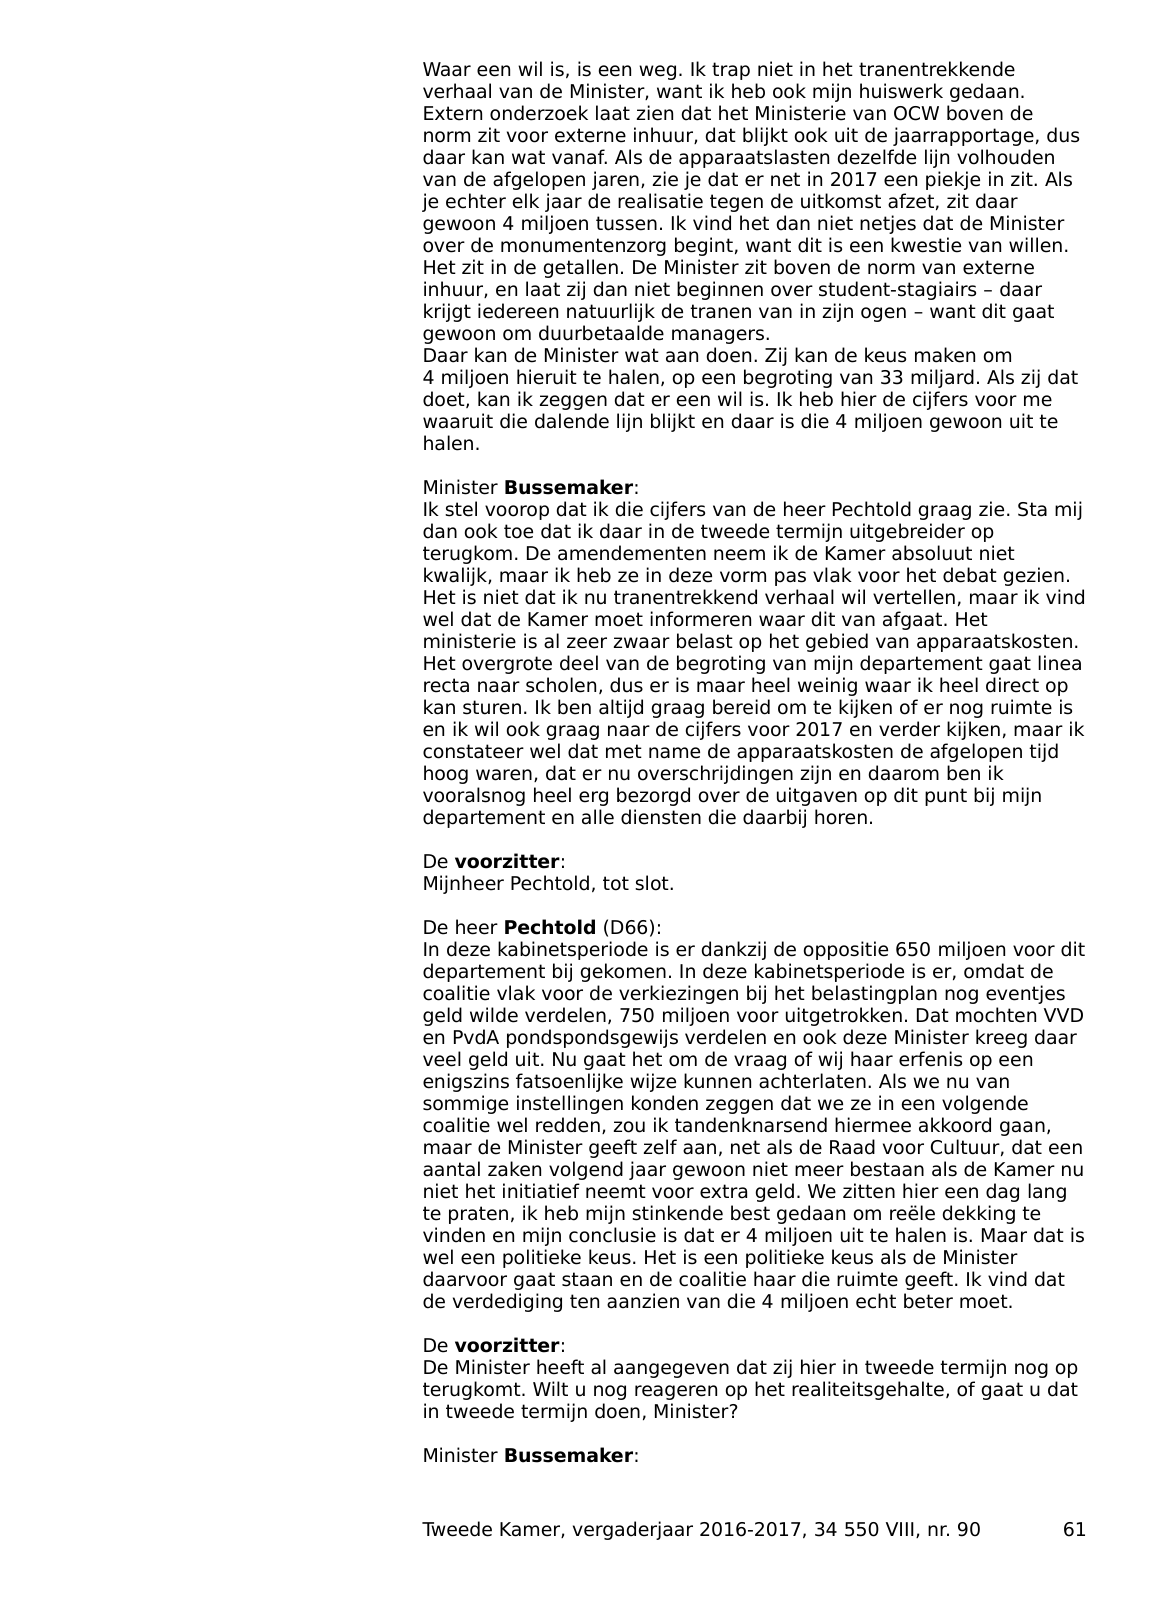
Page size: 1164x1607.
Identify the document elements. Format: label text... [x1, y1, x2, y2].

text Mijnheer Pechtold, tot slot. [422, 873, 1087, 895]
text De voorzitter: [422, 1335, 1087, 1357]
text In deze kabinetsperiode is er dankzij de oppositie 650 miljoen voor dit departement bij gekomen. In deze kabinetsperiode is er, omdat de coalitie vlak voor de verkiezingen bij het belastingplan nog eventjes geld wilde verdelen, 750 miljoen voor uitgetrokken. Dat mochten VVD en PvdA pondspondsgewijs verdelen en ook deze Minister kreeg daar veel geld uit. Nu gaat het om de vraag of wij haar erfenis op een enigszins fatsoenlijke wijze kunnen achterlaten. Als we nu van sommige instellingen konden zeggen dat we ze in een volgende coalitie wel redden, zou ik tandenknarsend hiermee akkoord gaan, maar de Minister geeft zelf aan, net als de Raad voor Cultuur, dat een aantal zaken volgend jaar gewoon niet meer bestaan als de Kamer nu niet het initiatief neemt voor extra geld. We zitten hier een dag lang te praten, ik heb mijn stinkende best gedaan om reële dekking te vinden en mijn conclusie is dat er 4 miljoen uit te halen is. Maar dat is wel een politieke keus. Het is een politieke keus als de Minister daarvoor gaat staan en de coalitie haar die ruimte geeft. Ik vind dat de verdediging ten aanzien van die 4 miljoen echt beter moet. [422, 939, 1087, 1312]
text Minister Bussemaker: [422, 1445, 1087, 1467]
text De Minister heeft al aangegeven dat zij hier in tweede termijn nog op terugkomt. Wilt u nog reageren op het realiteitsgehalte, of gaat u dat in tweede termijn doen, Minister? [422, 1357, 1087, 1423]
text Daar kan de Minister wat aan doen. Zij kan de keus maken om 4 miljoen hieruit te halen, op een begroting van 33 miljard. Als zij dat doet, kan ik zeggen dat er een wil is. Ik heb hier de cijfers voor me waaruit die dalende lijn blijkt en daar is die 4 miljoen gewoon uit te halen. [422, 345, 1087, 455]
text Ik stel voorop dat ik die cijfers van de heer Pechtold graag zie. Sta mij dan ook toe dat ik daar in de tweede termijn uitgebreider op terugkom. De amendementen neem ik de Kamer absoluut niet kwalijk, maar ik heb ze in deze vorm pas vlak voor het debat gezien. Het is niet dat ik nu tranentrekkend verhaal wil vertellen, maar ik vind wel dat de Kamer moet informeren waar dit van afgaat. Het ministerie is al zeer zwaar belast op het gebied van apparaatskosten. Het overgrote deel van de begroting van mijn departement gaat linea recta naar scholen, dus er is maar heel weinig waar ik heel direct op kan sturen. Ik ben altijd graag bereid om te kijken of er nog ruimte is en ik wil ook graag naar de cijfers voor 2017 en verder kijken, maar ik constateer wel dat met name de apparaatskosten de afgelopen tijd hoog waren, dat er nu overschrijdingen zijn en daarom ben ik vooralsnog heel erg bezorgd over de uitgaven op dit punt bij mijn departement en alle diensten die daarbij horen. [422, 499, 1087, 828]
text Minister Bussemaker: [422, 477, 1087, 499]
text Waar een wil is, is een weg. Ik trap niet in het tranentrekkende verhaal van de Minister, want ik heb ook mijn huiswerk gedaan. Extern onderzoek laat zien dat het Ministerie van OCW boven de norm zit voor externe inhuur, dat blijkt ook uit de jaarrapportage, dus daar kan wat vanaf. Als de apparaatslasten dezelfde lijn volhouden van de afgelopen jaren, zie je dat er net in 2017 een piekje in zit. Als je echter elk jaar de realisatie tegen de uitkomst afzet, zit daar gewoon 4 miljoen tussen. Ik vind het dan niet netjes dat de Minister over de monumentenzorg begint, want dit is een kwestie van willen. Het zit in de getallen. De Minister zit boven de norm van externe inhuur, en laat zij dan niet beginnen over student-stagiairs – daar krijgt iedereen natuurlijk de tranen van in zijn ogen – want dit gaat gewoon om duurbetaalde managers. [422, 59, 1087, 345]
text De voorzitter: [422, 851, 1087, 873]
text De heer Pechtold (D66): [422, 917, 1087, 939]
